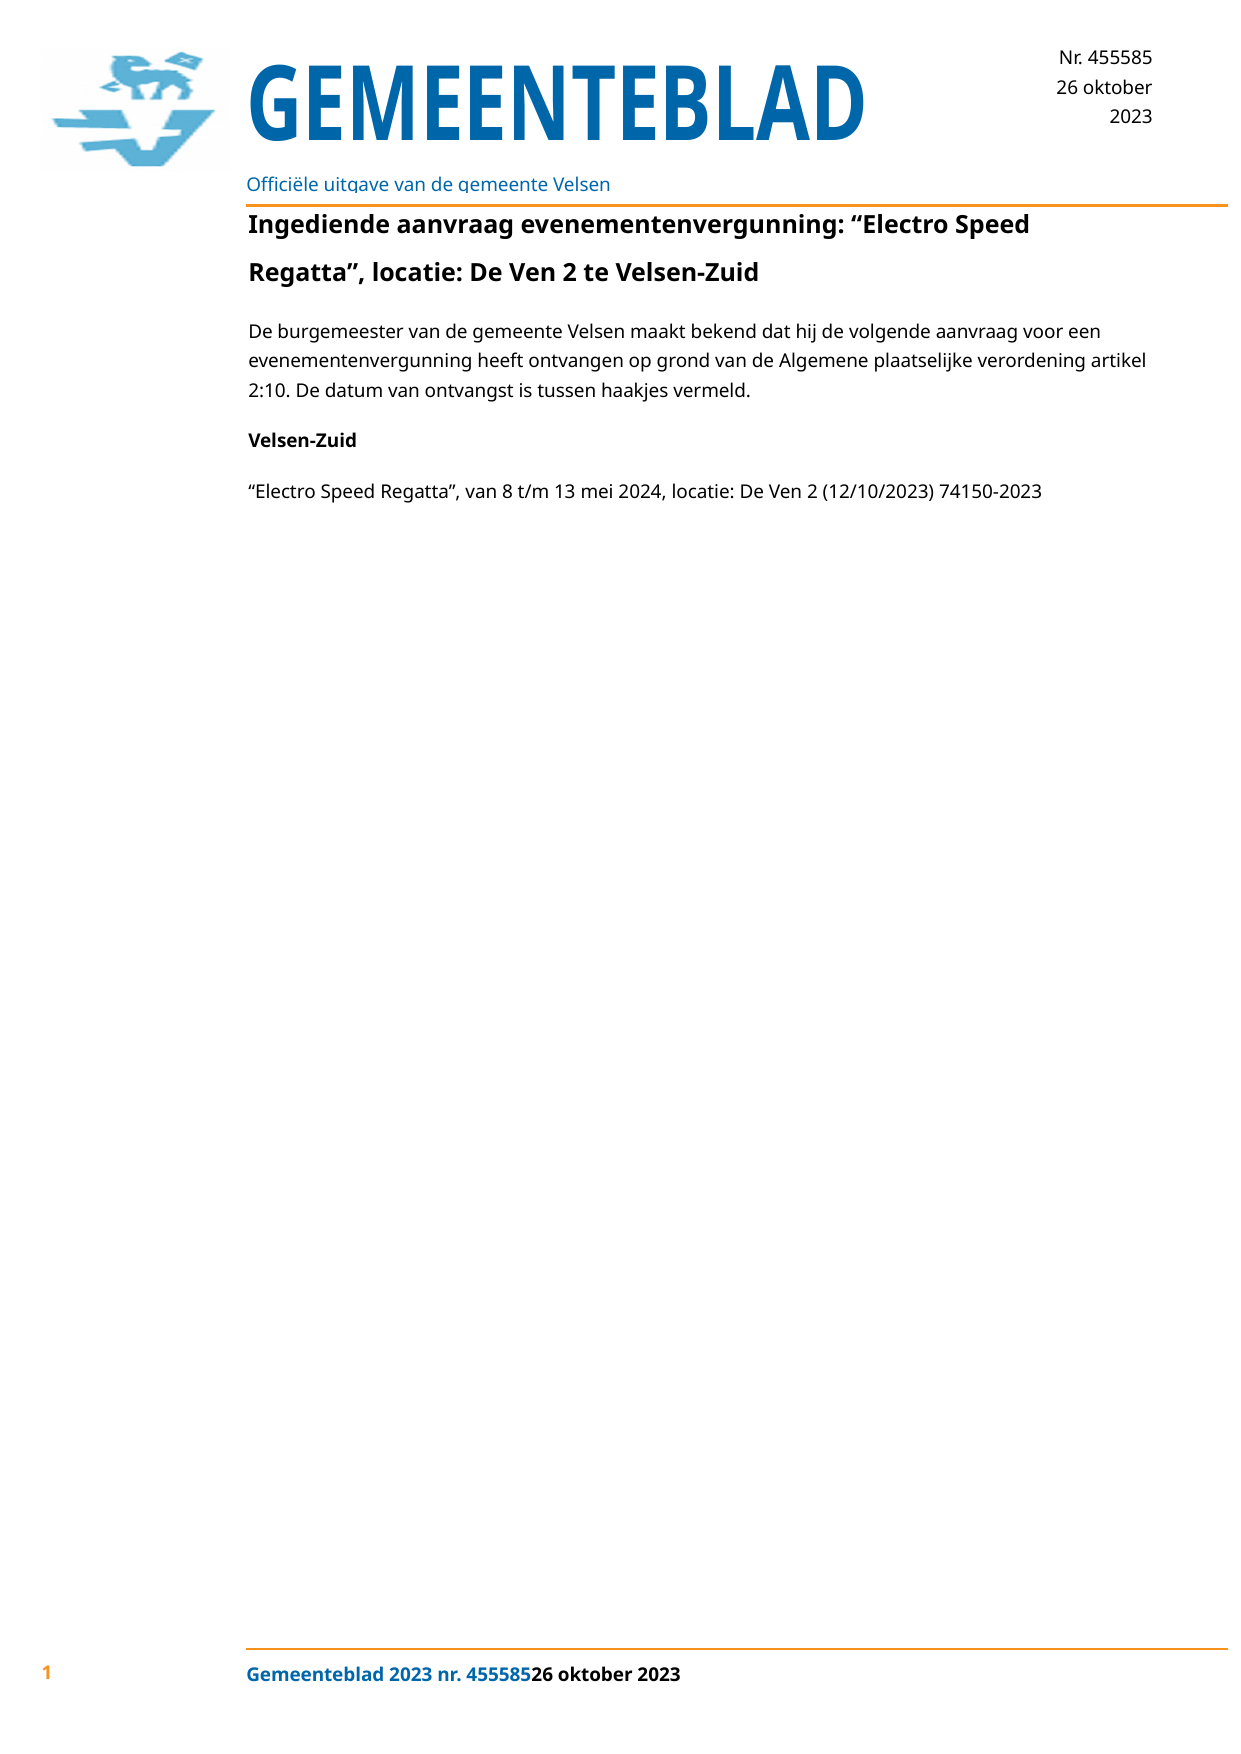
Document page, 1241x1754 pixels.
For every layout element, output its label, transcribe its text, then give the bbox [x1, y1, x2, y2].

picture [41, 47, 231, 172]
text Velsen-Zuid [248, 427, 1152, 453]
text De burgemeester van de gemeente Velsen maakt bekend dat hij de volgende aanvraag voor een evenementenvergunning heeft ontvangen op grond van de Algemene plaatselijke verordening artikel 2:10. De datum van ontvangst is tussen haakjes vermeld. [248, 318, 1152, 403]
text Ingediende aanvraag evenementenvergunning: “Electro Speed Regatta”, locatie: De Ven 2 te Velsen-Zuid [248, 207, 1152, 288]
text “Electro Speed Regatta”, van 8 t/m 13 mei 2024, locatie: De Ven 2 (12/10/2023) 74150-2023 [248, 478, 1152, 504]
